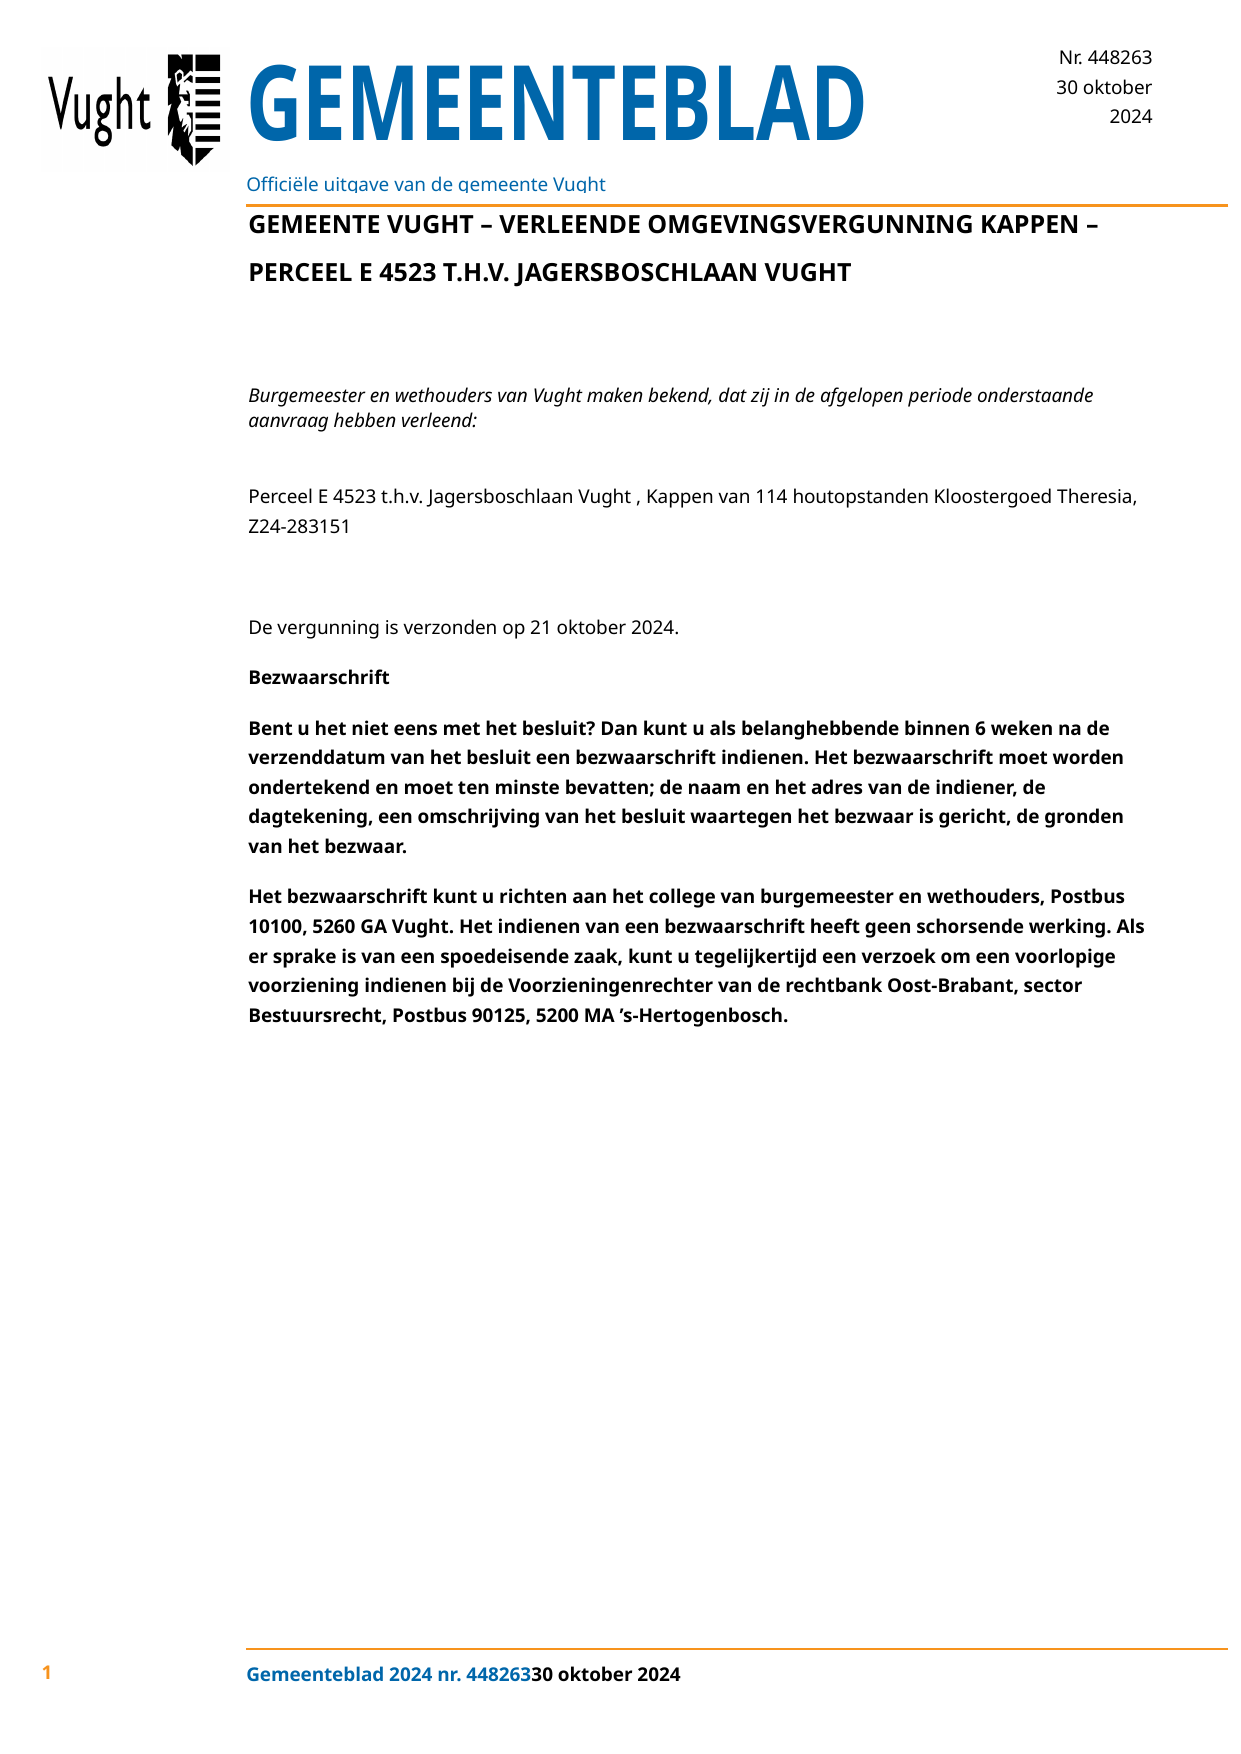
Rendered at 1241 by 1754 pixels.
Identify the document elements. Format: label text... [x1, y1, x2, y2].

picture [41, 47, 231, 172]
text Bent u het niet eens met het besluit? Dan kunt u als belanghebbende binnen 6 weken na de verzenddatum van het besluit een bezwaarschrift indienen. Het bezwaarschrift moet worden ondertekend en moet ten minste bevatten; de naam en het adres van de indiener, de dagtekening, een omschrijving van het besluit waartegen het bezwaar is gericht, de gronden van het bezwaar. [248, 715, 1152, 859]
text Perceel E 4523 t.h.v. Jagersboschlaan Vught , Kappen van 114 houtopstanden Kloostergoed Theresia, Z24-283151 [248, 484, 1152, 539]
text De vergunning is verzonden op 21 oktober 2024. [248, 614, 1152, 640]
text Burgemeester en wethouders van Vught maken bekend, dat zij in de afgelopen periode onderstaande aanvraag hebben verleend: [248, 382, 1152, 433]
text Bezwaarschrift [248, 664, 1152, 690]
text Het bezwaarschrift kunt u richten aan het college van burgemeester en wethouders, Postbus 10100, 5260 GA Vught. Het indienen van een bezwaarschrift heeft geen schorsende werking. Als er sprake is van een spoedeisende zaak, kunt u tegelijkertijd een verzoek om een voorlopige voorziening indienen bij de Voorzieningenrechter van de rechtbank Oost-Brabant, sector Bestuursrecht, Postbus 90125, 5200 MA ’s-Hertogenbosch. [248, 884, 1152, 1028]
text GEMEENTE VUGHT – VERLEENDE OMGEVINGSVERGUNNING KAPPEN – PERCEEL E 4523 T.H.V. JAGERSBOSCHLAAN VUGHT [248, 207, 1152, 288]
